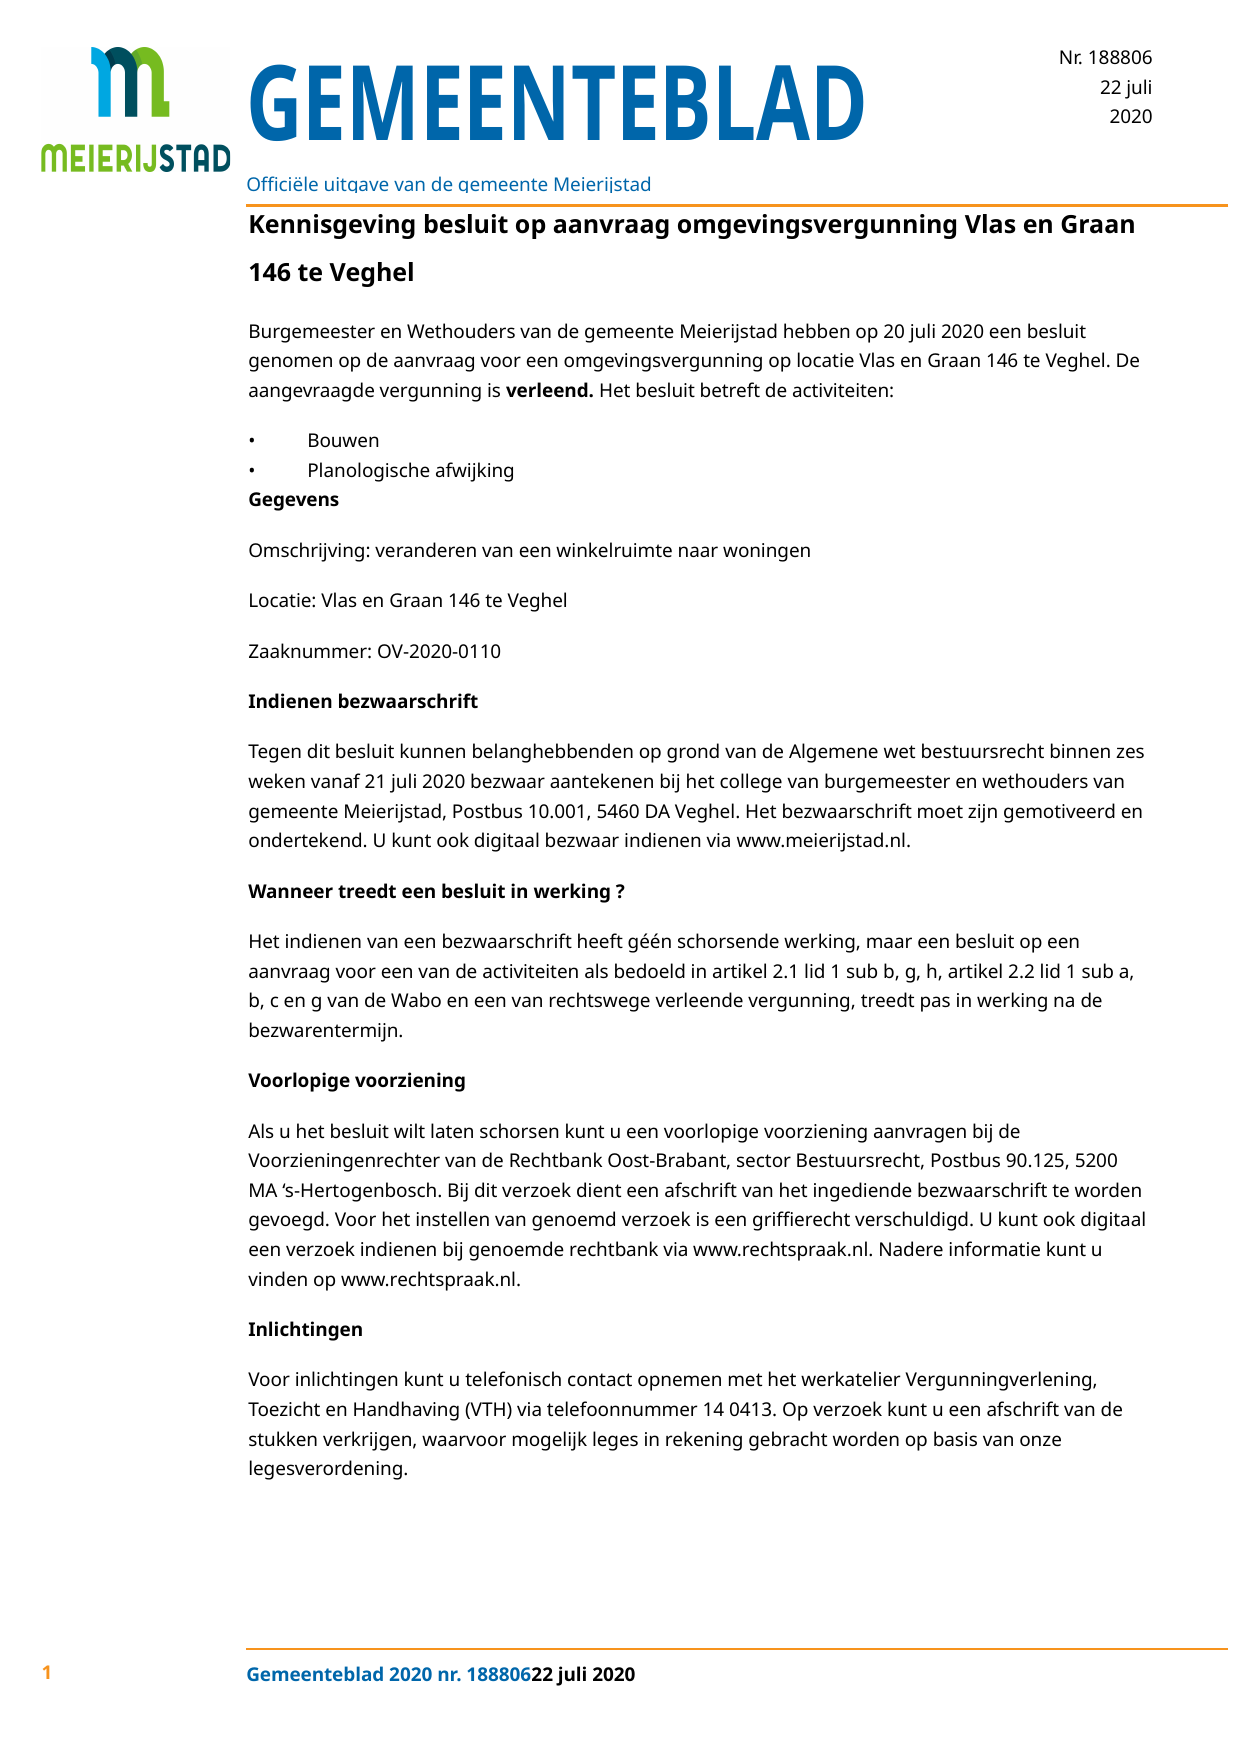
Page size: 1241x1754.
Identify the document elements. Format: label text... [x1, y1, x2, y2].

text Het indienen van een bezwaarschrift heeft géén schorsende werking, maar een besluit op een aanvraag voor een van de activiteiten als bedoeld in artikel 2.1 lid 1 sub b, g, h, artikel 2.2 lid 1 sub a, b, c en g van de Wabo en een van rechtswege verleende vergunning, treedt pas in werking na de bezwarentermijn. [248, 928, 1152, 1043]
list Planologische afwijking [248, 457, 1152, 483]
text Tegen dit besluit kunnen belanghebbenden op grond van de Algemene wet bestuursrecht binnen zes weken vanaf 21 juli 2020 bezwaar aantekenen bij het college van burgemeester en wethouders van gemeente Meierijstad, Postbus 10.001, 5460 DA Veghel. Het bezwaarschrift moet zijn gemotiveerd en ondertekend. U kunt ook digitaal bezwaar indienen via www.meierijstad.nl. [248, 739, 1152, 853]
picture [41, 47, 231, 172]
text Inlichtingen [248, 1316, 1152, 1342]
text Zaaknummer: OV-2020-0110 [248, 638, 1152, 664]
text Omschrijving: veranderen van een winkelruimte naar woningen [248, 537, 1152, 563]
text Voor inlichtingen kunt u telefonisch contact opnemen met het werkatelier Vergunningverlening, Toezicht en Handhaving (VTH) via telefoonnummer 14 0413. Op verzoek kunt u een afschrift van de stukken verkrijgen, waarvoor mogelijk leges in rekening gebracht worden op basis van onze legesverordening. [248, 1367, 1152, 1481]
text Kennisgeving besluit op aanvraag omgevingsvergunning Vlas en Graan 146 te Veghel [248, 207, 1152, 288]
text Indienen bezwaarschrift [248, 688, 1152, 714]
text Gegevens [248, 487, 1152, 512]
text Locatie: Vlas en Graan 146 te Veghel [248, 587, 1152, 613]
text Wanneer treedt een besluit in werking ? [248, 878, 1152, 904]
list Bouwen [248, 427, 1152, 453]
text Burgemeester en Wethouders van de gemeente Meierijstad hebben op 20 juli 2020 een besluit genomen op de aanvraag voor een omgevingsvergunning op locatie Vlas en Graan 146 te Veghel. De aangevraagde vergunning is verleend. Het besluit betreft de activiteiten: [248, 318, 1152, 403]
text Voorlopige voorziening [248, 1067, 1152, 1093]
text Als u het besluit wilt laten schorsen kunt u een voorlopige voorziening aanvragen bij de Voorzieningenrechter van de Rechtbank Oost-Brabant, sector Bestuursrecht, Postbus 90.125, 5200 MA ‘s-Hertogenbosch. Bij dit verzoek dient een afschrift van het ingediende bezwaarschrift te worden gevoegd. Voor het instellen van genoemd verzoek is een griffierecht verschuldigd. U kunt ook digitaal een verzoek indienen bij genoemde rechtbank via www.rechtspraak.nl. Nadere informatie kunt u vinden op www.rechtspraak.nl. [248, 1118, 1152, 1292]
